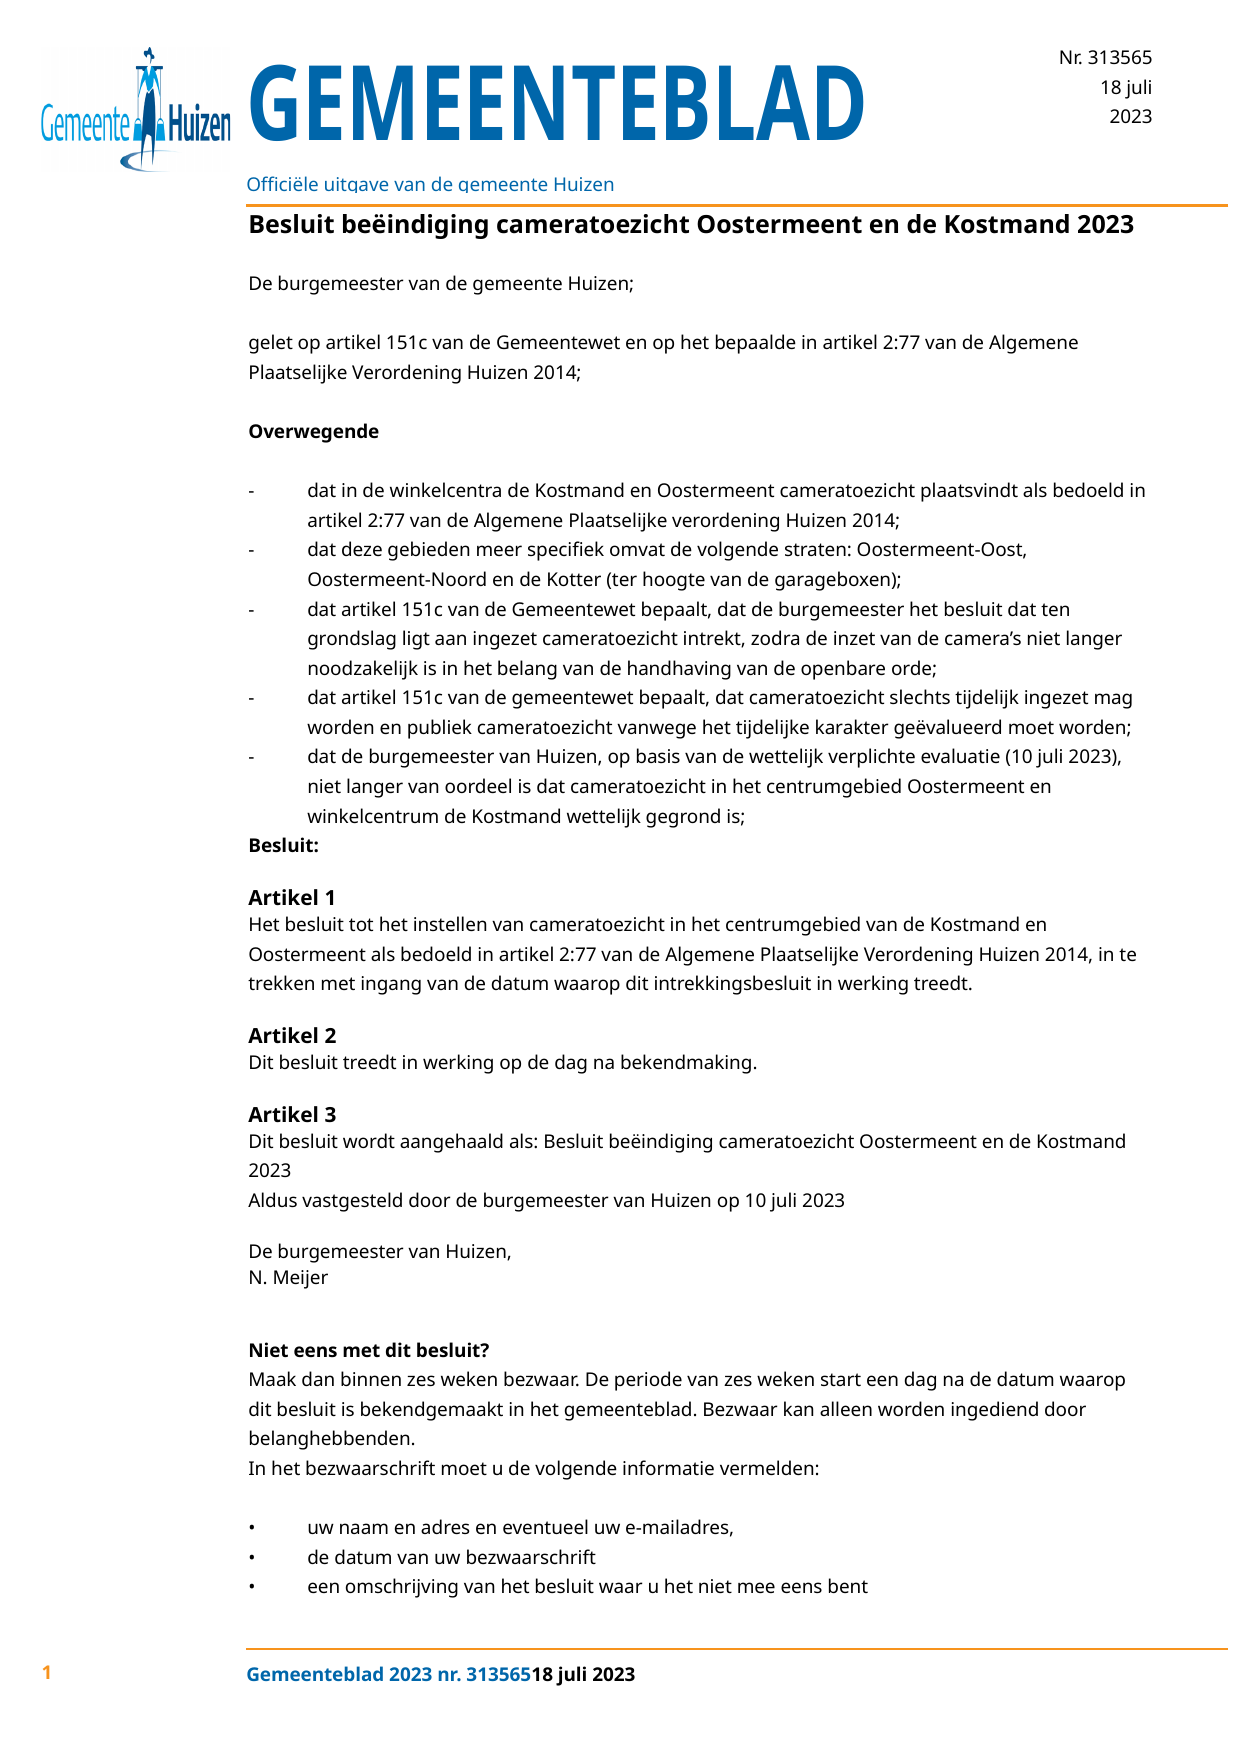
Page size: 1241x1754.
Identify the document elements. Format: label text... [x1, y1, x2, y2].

text Aldus vastgesteld door de burgemeester van Huizen op 10 juli 2023 [248, 1187, 1152, 1213]
text Besluit beëindiging cameratoezicht Oostermeent en de Kostmand 2023 [248, 207, 1152, 241]
text Besluit: [248, 832, 1152, 858]
list dat in de winkelcentra de Kostmand en Oostermeent cameratoezicht plaatsvindt als bedoeld in artikel 2:77 van de Algemene Plaatselijke verordening Huizen 2014; [248, 477, 1152, 533]
text De burgemeester van de gemeente Huizen; [248, 270, 1152, 296]
text Artikel 3 [248, 1100, 1152, 1128]
text N. Meijer [248, 1264, 1152, 1290]
list een omschrijving van het besluit waar u het niet mee eens bent [248, 1573, 1152, 1599]
text Artikel 1 [248, 883, 1152, 911]
text Dit besluit wordt aangehaald als: Besluit beëindiging cameratoezicht Oostermeent en de Kostmand 2023 [248, 1128, 1152, 1183]
text Niet eens met dit besluit? [248, 1337, 1152, 1362]
list de datum van uw bezwaarschrift [248, 1544, 1152, 1569]
text Maak dan binnen zes weken bezwaar. De periode van zes weken start een dag na de datum waarop dit besluit is bekendgemaakt in het gemeenteblad. Bezwaar kan alleen worden ingediend door belanghebbenden. [248, 1366, 1152, 1451]
list dat artikel 151c van de gemeentewet bepaalt, dat cameratoezicht slechts tijdelijk ingezet mag worden en publiek cameratoezicht vanwege het tijdelijke karakter geëvalueerd moet worden; [248, 684, 1152, 740]
list dat deze gebieden meer specifiek omvat de volgende straten: Oostermeent-Oost, Oostermeent-Noord en de Kotter (ter hoogte van de garageboxen); [248, 537, 1152, 592]
text Overwegende [248, 418, 1152, 444]
text Dit besluit treedt in werking op de dag na bekendmaking. [248, 1049, 1152, 1075]
list uw naam en adres en eventueel uw e-mailadres, [248, 1514, 1152, 1540]
text Artikel 2 [248, 1021, 1152, 1049]
list dat artikel 151c van de Gemeentewet bepaalt, dat de burgemeester het besluit dat ten grondslag ligt aan ingezet cameratoezicht intrekt, zodra de inzet van de camera’s niet langer noodzakelijk is in het belang van de handhaving van de openbare orde; [248, 596, 1152, 681]
text Het besluit tot het instellen van cameratoezicht in het centrumgebied van de Kostmand en Oostermeent als bedoeld in artikel 2:77 van de Algemene Plaatselijke Verordening Huizen 2014, in te trekken met ingang van de datum waarop dit intrekkingsbesluit in werking treedt. [248, 911, 1152, 996]
picture [41, 47, 231, 172]
text gelet op artikel 151c van de Gemeentewet en op het bepaalde in artikel 2:77 van de Algemene Plaatselijke Verordening Huizen 2014; [248, 329, 1152, 385]
list dat de burgemeester van Huizen, op basis van de wettelijk verplichte evaluatie (10 juli 2023), niet langer van oordeel is dat cameratoezicht in het centrumgebied Oostermeent en winkelcentrum de Kostmand wettelijk gegrond is; [248, 744, 1152, 828]
text In het bezwaarschrift moet u de volgende informatie vermelden: [248, 1455, 1152, 1481]
text De burgemeester van Huizen, [248, 1239, 1152, 1264]
